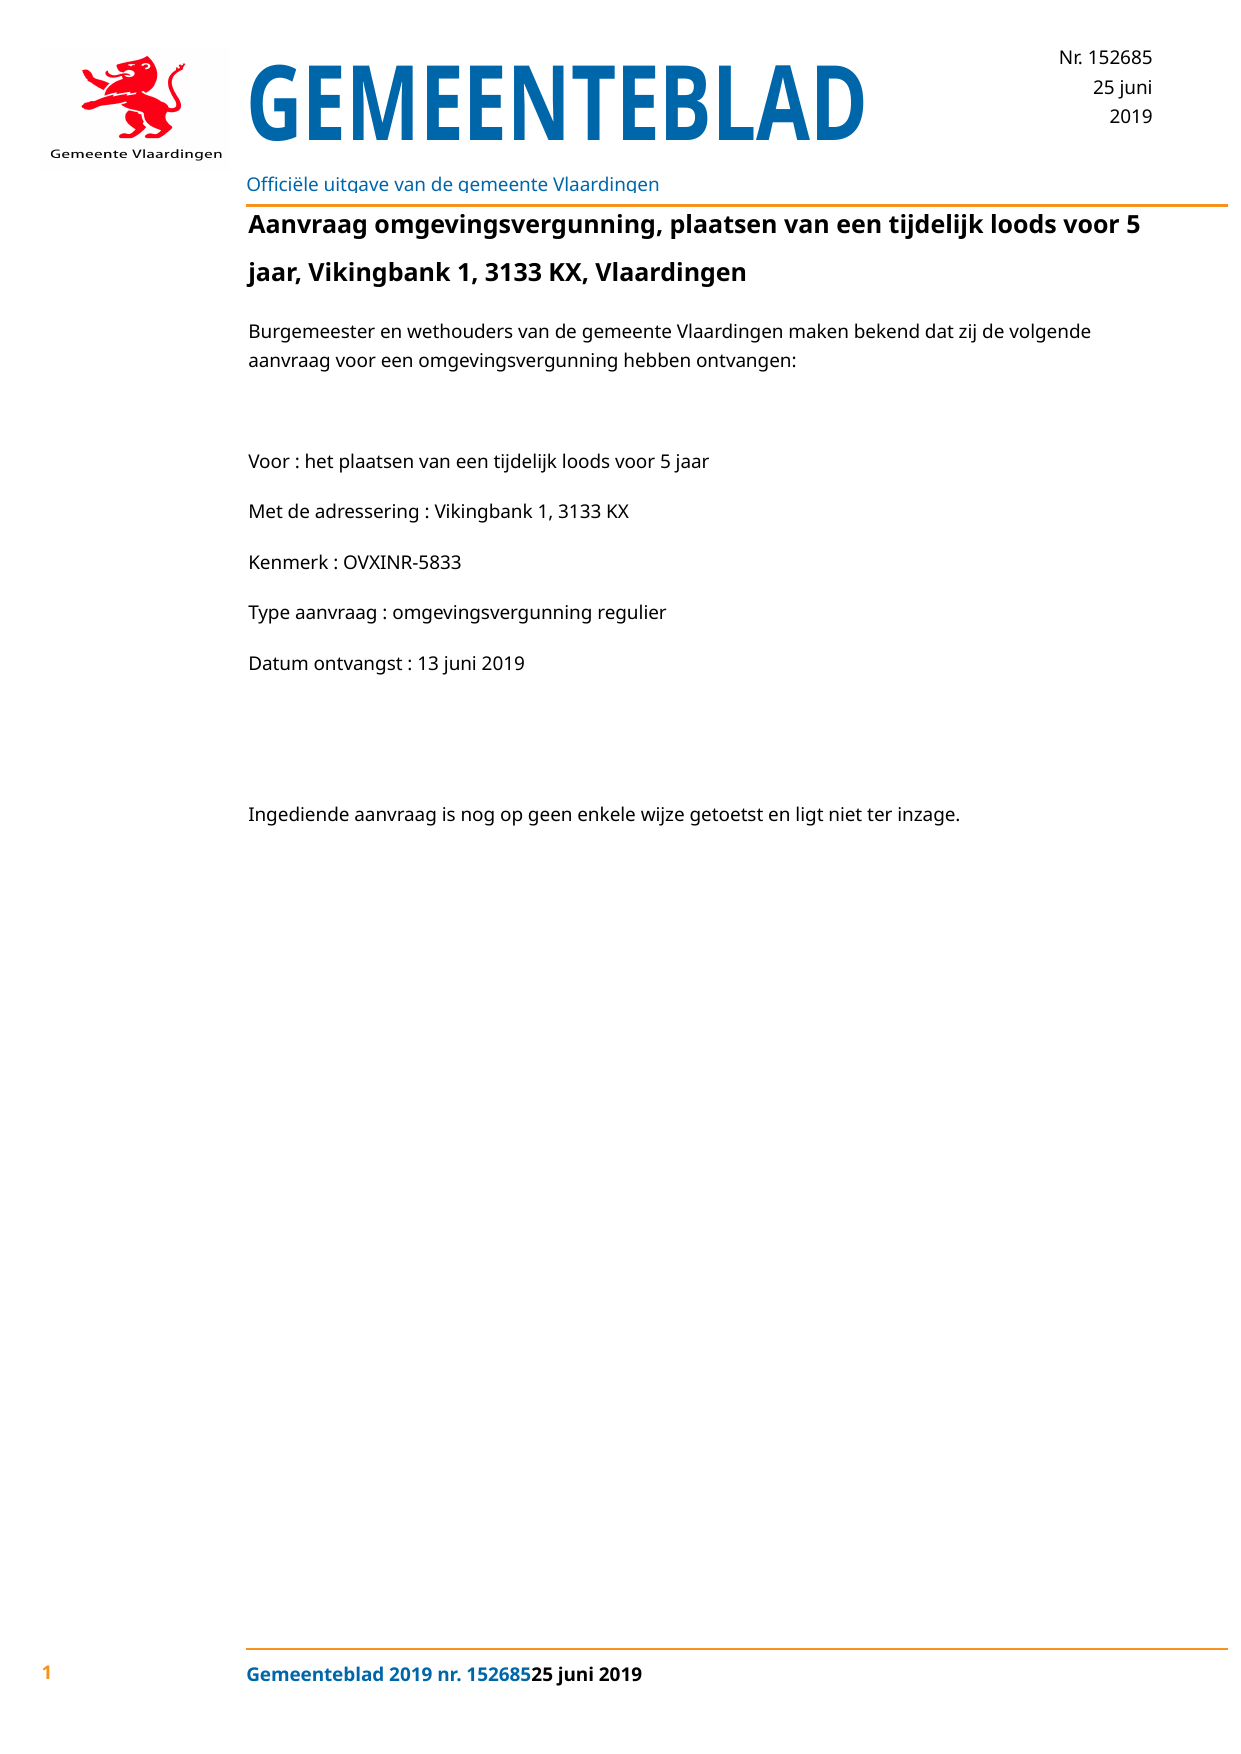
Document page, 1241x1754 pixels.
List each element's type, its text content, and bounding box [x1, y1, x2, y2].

text Aanvraag omgevingsvergunning, plaatsen van een tijdelijk loods voor 5 jaar, Vikingbank 1, 3133 KX, Vlaardingen [248, 207, 1152, 288]
text Met de adressering : Vikingbank 1, 3133 KX [248, 499, 1152, 524]
text Kenmerk : OVXINR-5833 [248, 549, 1152, 575]
text Type aanvraag : omgevingsvergunning regulier [248, 599, 1152, 625]
text Voor : het plaatsen van een tijdelijk loods voor 5 jaar [248, 448, 1152, 474]
text Datum ontvangst : 13 juni 2019 [248, 650, 1152, 676]
picture [41, 47, 231, 172]
text Ingediende aanvraag is nog op geen enkele wijze getoetst en ligt niet ter inzage. [248, 801, 1152, 827]
text Burgemeester en wethouders van de gemeente Vlaardingen maken bekend dat zij de volgende aanvraag voor een omgevingsvergunning hebben ontvangen: [248, 318, 1152, 373]
